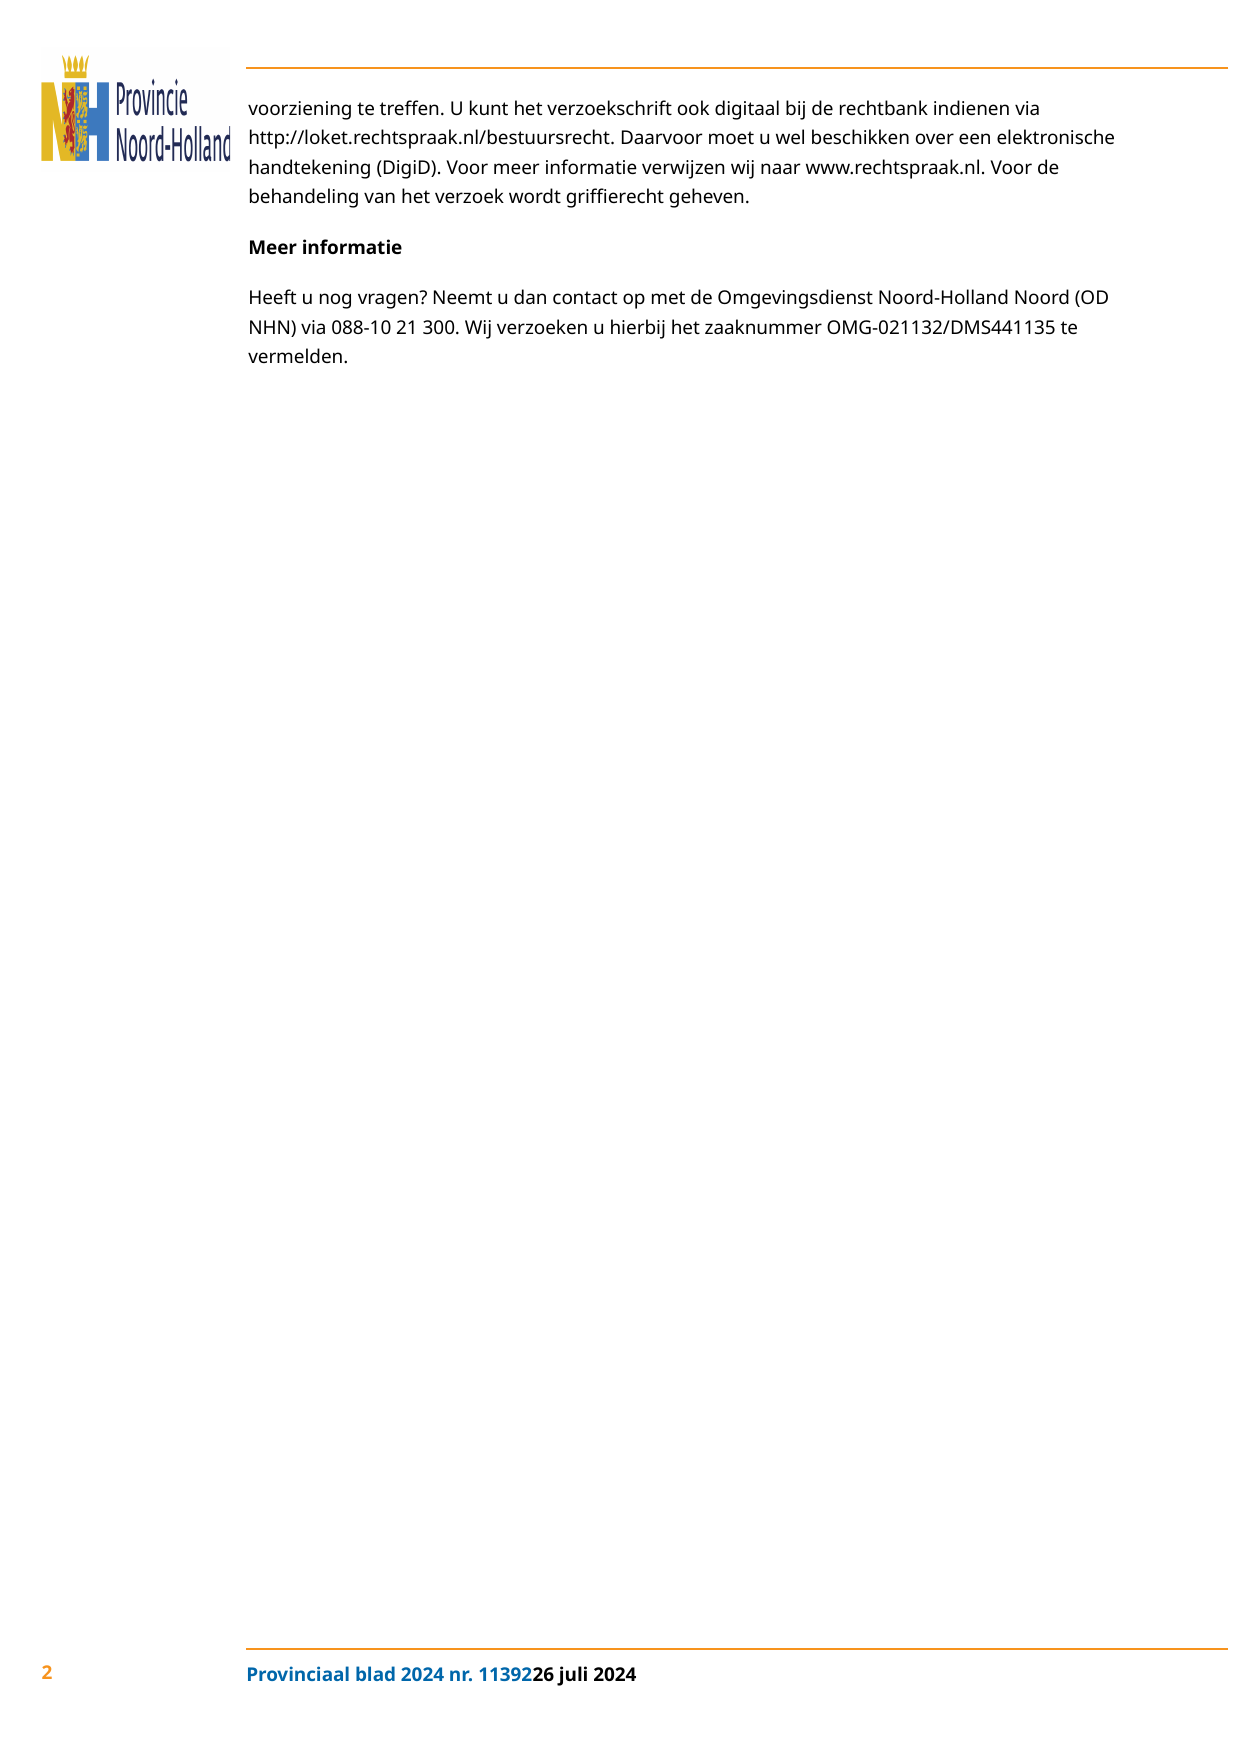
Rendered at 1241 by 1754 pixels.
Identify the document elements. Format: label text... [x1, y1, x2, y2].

text Meer informatie [248, 234, 1152, 260]
text voorziening te treffen. U kunt het verzoekschrift ook digitaal bij de rechtbank indienen via http://loket.rechtspraak.nl/bestuursrecht. Daarvoor moet u wel beschikken over een elektronische handtekening (DigiD). Voor meer informatie verwijzen wij naar www.rechtspraak.nl. Voor de behandeling van het verzoek wordt griffierecht geheven. [248, 95, 1152, 209]
picture [41, 47, 231, 172]
text Heeft u nog vragen? Neemt u dan contact op met de Omgevingsdienst Noord-Holland Noord (OD NHN) via 088-10 21 300. Wij verzoeken u hierbij het zaaknummer OMG-021132/DMS441135 te vermelden. [248, 284, 1152, 369]
